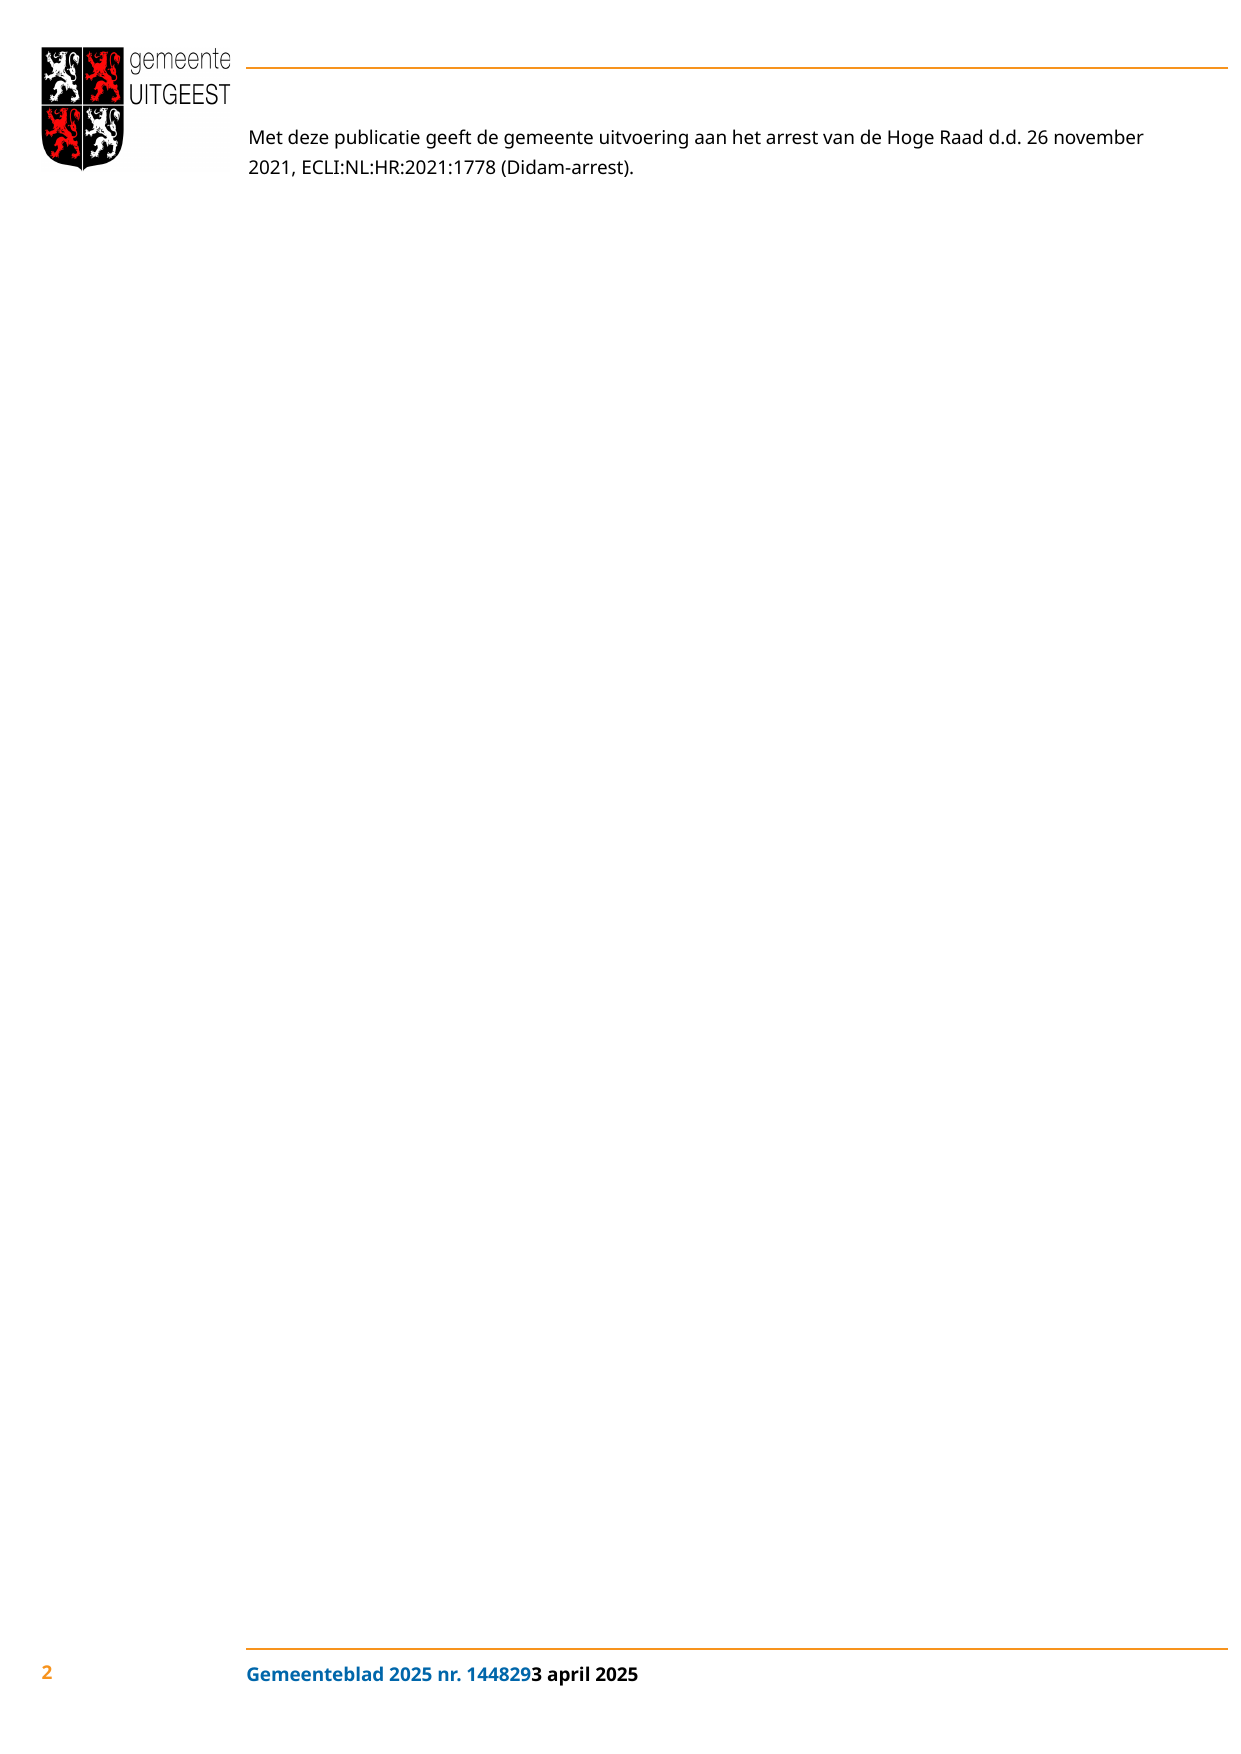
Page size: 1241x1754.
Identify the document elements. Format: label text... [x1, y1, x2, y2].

picture [41, 47, 231, 172]
text Met deze publicatie geeft de gemeente uitvoering aan het arrest van de Hoge Raad d.d. 26 november 2021, ECLI:NL:HR:2021:1778 (Didam-arrest). [248, 124, 1152, 180]
